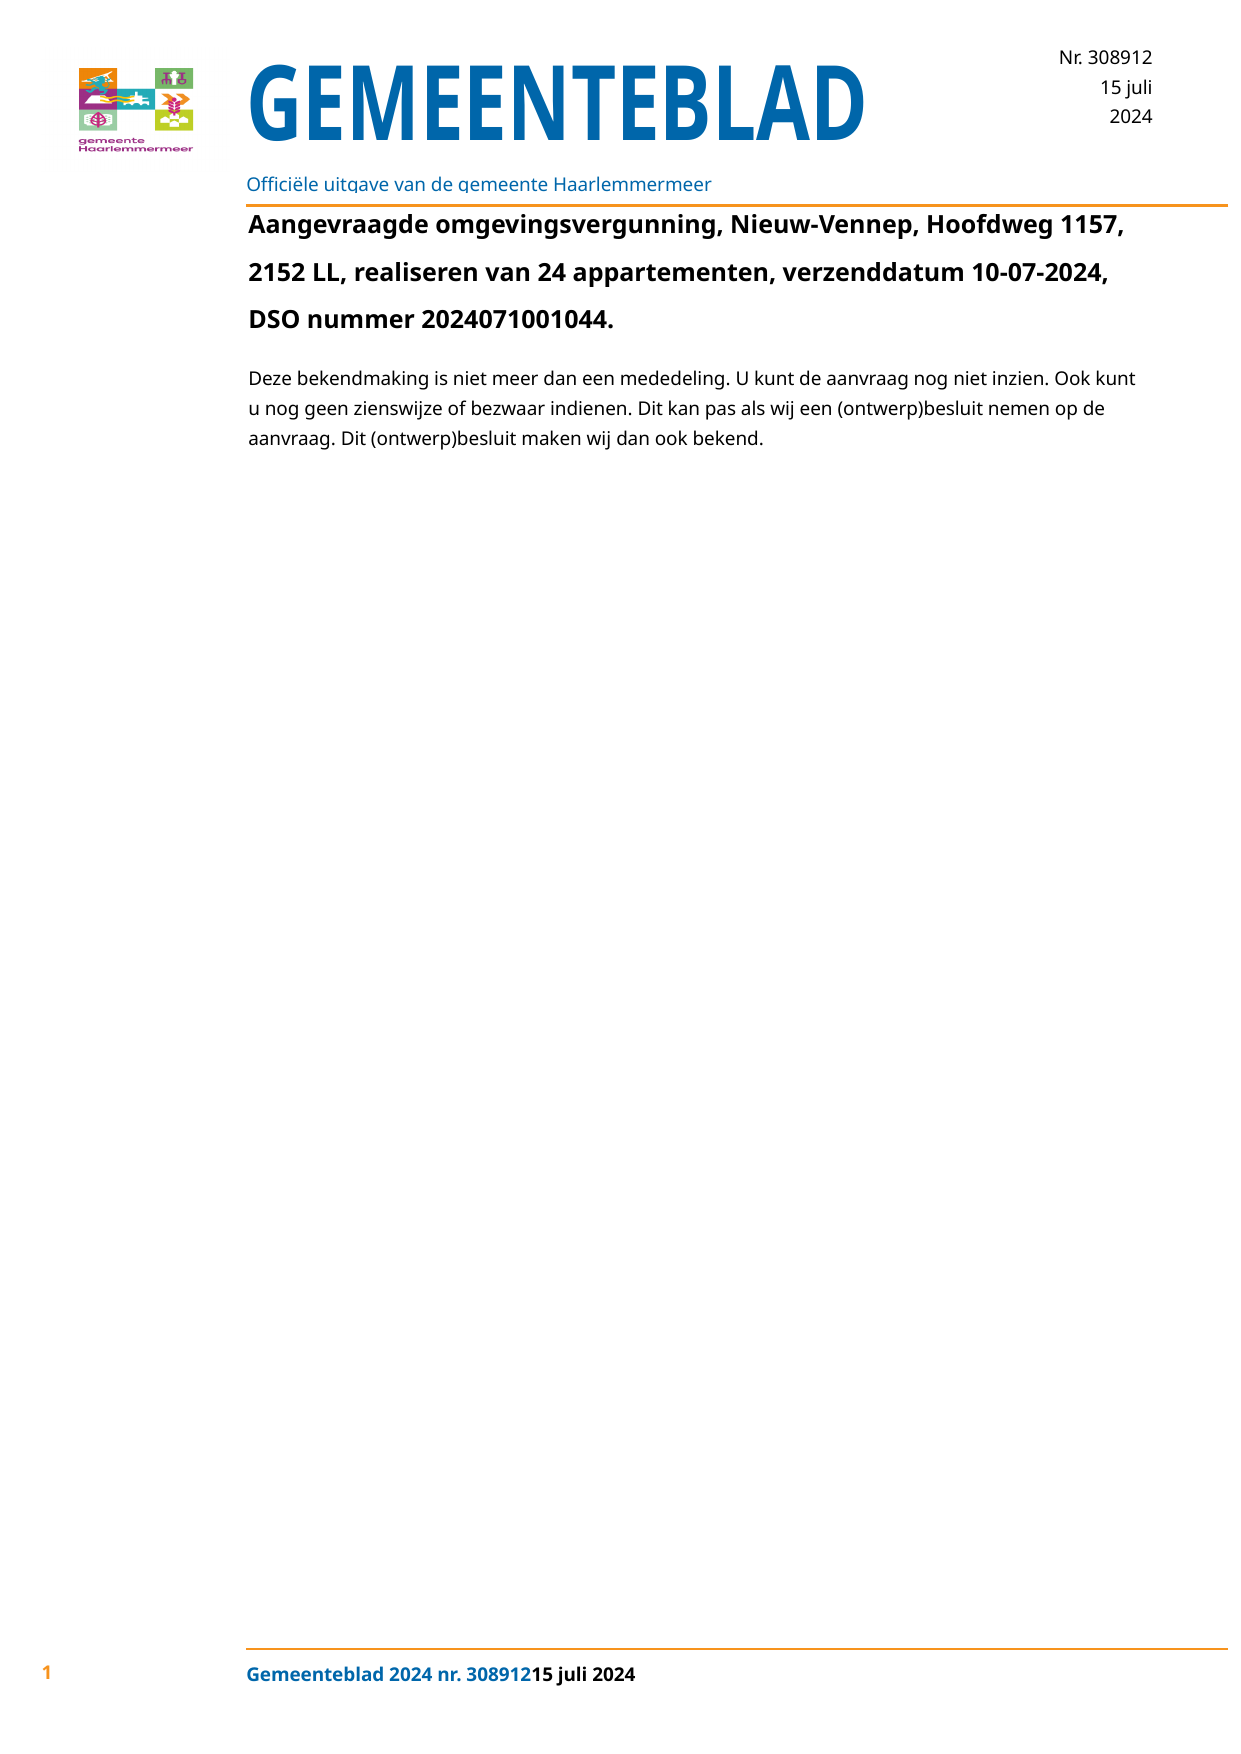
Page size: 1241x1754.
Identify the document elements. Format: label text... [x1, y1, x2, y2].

text Aangevraagde omgevingsvergunning, Nieuw-Vennep, Hoofdweg 1157, 2152 LL, realiseren van 24 appartementen, verzenddatum 10-07-2024, DSO nummer 2024071001044. [248, 207, 1152, 336]
picture [41, 47, 231, 172]
text Deze bekendmaking is niet meer dan een mededeling. U kunt de aanvraag nog niet inzien. Ook kunt u nog geen zienswijze of bezwaar indienen. Dit kan pas als wij een (ontwerp)besluit nemen op de aanvraag. Dit (ontwerp)besluit maken wij dan ook bekend. [248, 366, 1152, 450]
